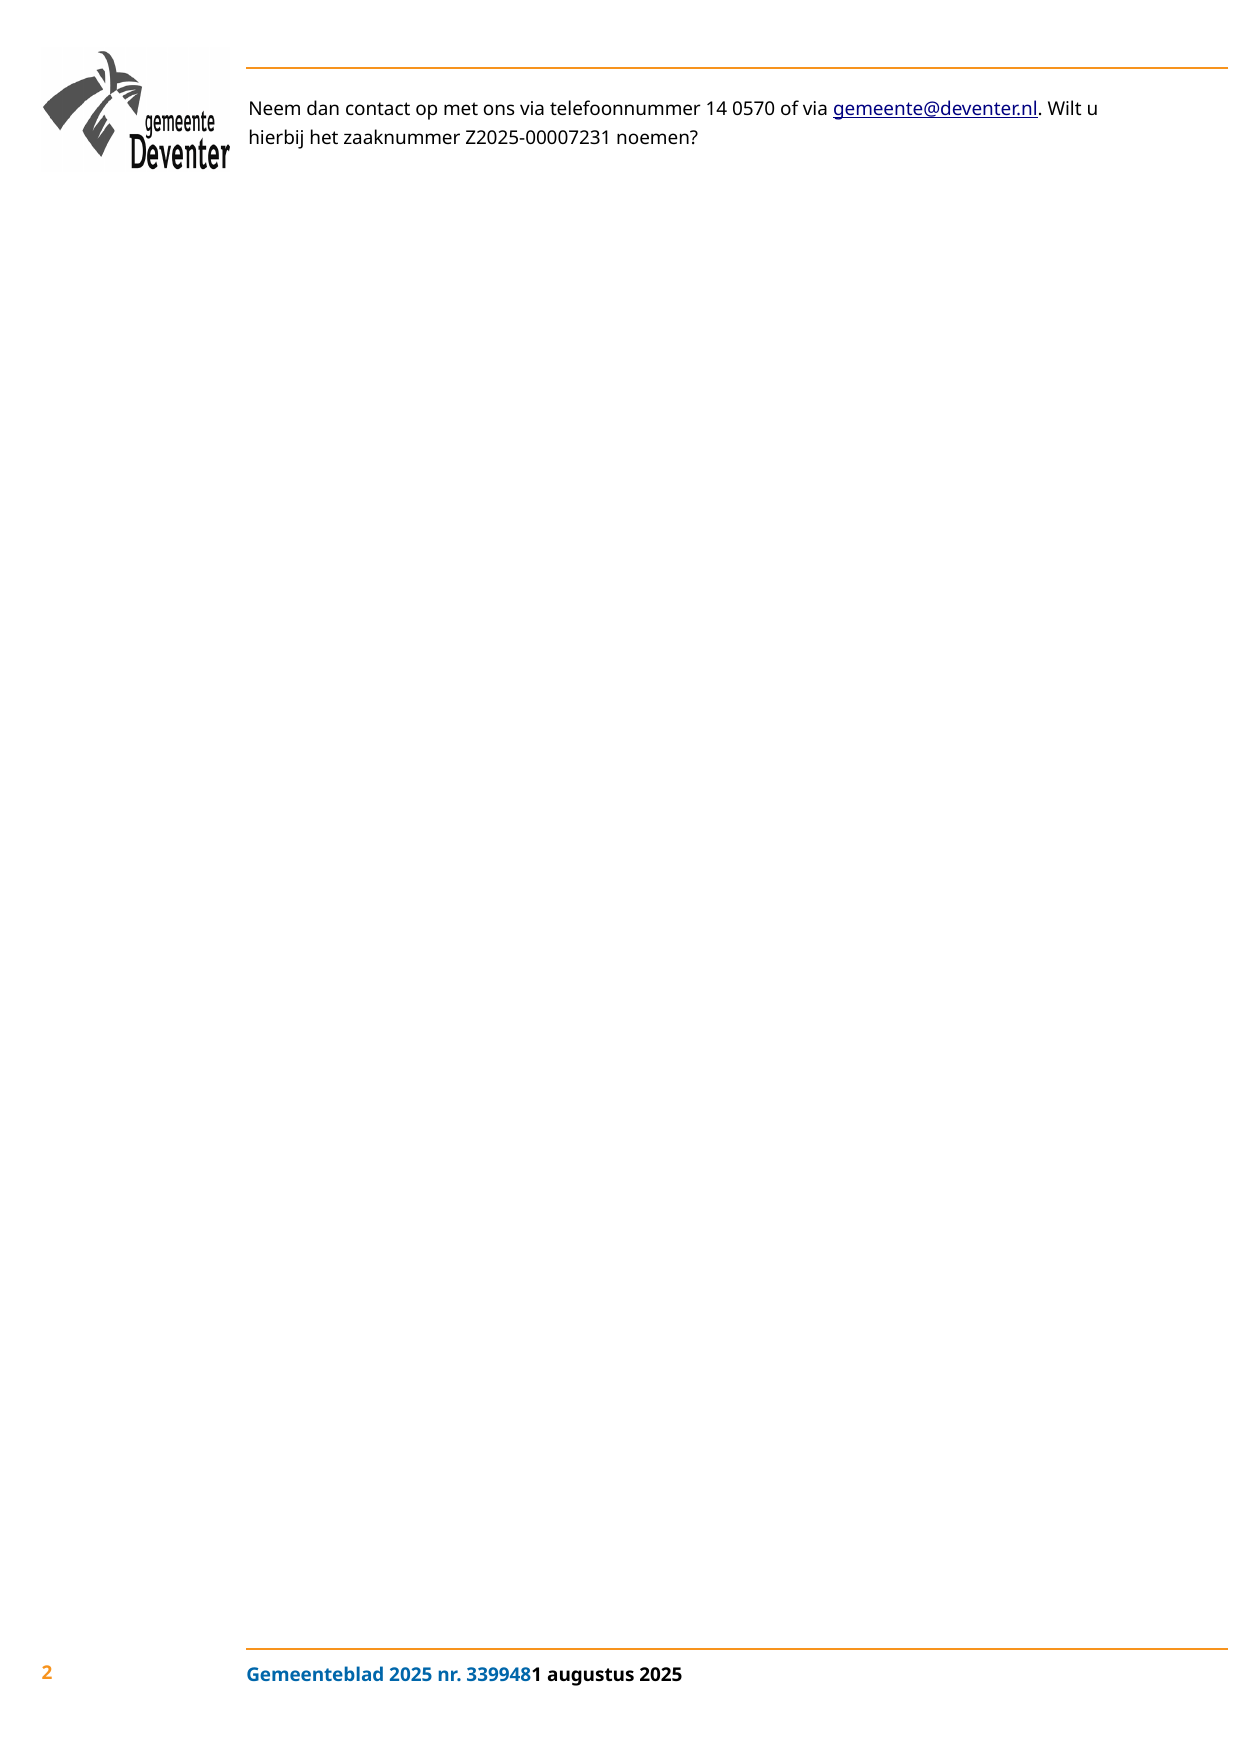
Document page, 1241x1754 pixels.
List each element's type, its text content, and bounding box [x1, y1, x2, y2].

text Neem dan contact op met ons via telefoonnummer 14 0570 of via gemeente@deventer.nl. Wilt u hierbij het zaaknummer Z2025-00007231 noemen? [248, 95, 1152, 150]
picture [41, 47, 231, 172]
